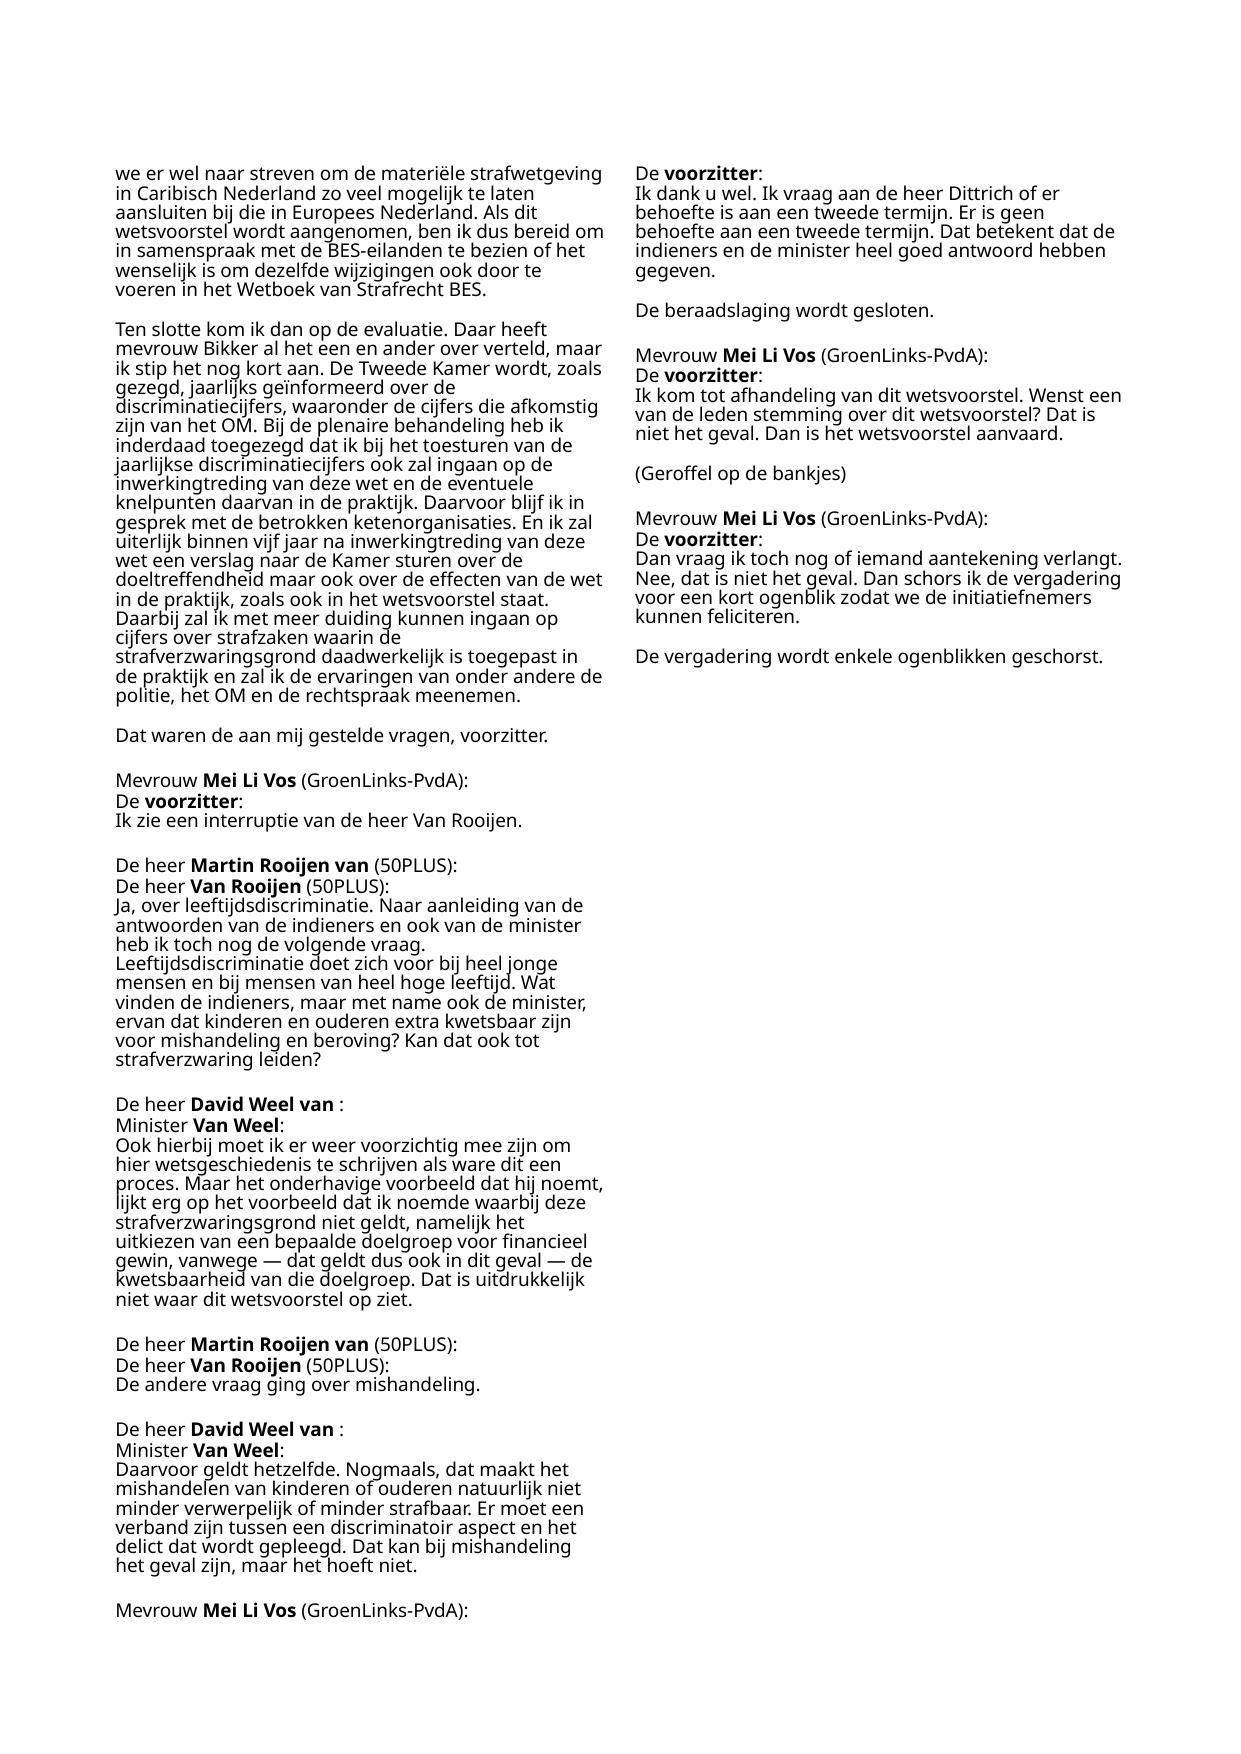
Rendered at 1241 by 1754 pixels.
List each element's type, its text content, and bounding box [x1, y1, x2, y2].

text Mevrouw Mei Li Vos (GroenLinks-PvdA): [635, 342, 1125, 367]
text Mevrouw Mei Li Vos (GroenLinks-PvdA): [115, 1597, 605, 1623]
text (Geroffel op de bankjes) [635, 465, 1125, 484]
text Minister Van Weel: [115, 1442, 605, 1461]
text Mevrouw Mei Li Vos (GroenLinks-PvdA): [115, 767, 605, 793]
text Ook hierbij moet ik er weer voorzichtig mee zijn om hier wetsgeschiedenis te schrijven als ware dit een proces. Maar het onderhavige voorbeeld dat hij noemt, lijkt erg op het voorbeeld dat ik noemde waarbij deze strafverzwaringsgrond niet geldt, namelijk het uitkiezen van een bepaalde doelgroep voor financieel gewin, vanwege — dat geldt dus ook in dit geval — de kwetsbaarheid van die doelgroep. Dat is uitdrukkelijk niet waar dit wetsvoorstel op ziet. [115, 1137, 605, 1310]
text De heer David Weel van : [115, 1416, 605, 1442]
text Ten slotte kom ik dan op de evaluatie. Daar heeft mevrouw Bikker al het een en ander over verteld, maar ik stip het nog kort aan. De Tweede Kamer wordt, zoals gezegd, jaarlijks geïnformeerd over de discriminatiecijfers, waaronder de cijfers die afkomstig zijn van het OM. Bij de plenaire behandeling heb ik inderdaad toegezegd dat ik bij het toesturen van de jaarlijkse discriminatiecijfers ook zal ingaan op de inwerkingtreding van deze wet en de eventuele knelpunten daarvan in de praktijk. Daarvoor blijf ik in gesprek met de betrokken ketenorganisaties. En ik zal uiterlijk binnen vijf jaar na inwerkingtreding van deze wet een verslag naar de Kamer sturen over de doeltreffendheid maar ook over de effecten van de wet in de praktijk, zoals ook in het wetsvoorstel staat. Daarbij zal ik met meer duiding kunnen ingaan op cijfers over strafzaken waarin de strafverzwaringsgrond daadwerkelijk is toegepast in de praktijk en zal ik de ervaringen van onder andere de politie, het OM en de rechtspraak meenemen. [115, 321, 605, 706]
text Ja, over leeftijdsdiscriminatie. Naar aanleiding van de antwoorden van de indieners en ook van de minister heb ik toch nog de volgende vraag. Leeftijdsdiscriminatie doet zich voor bij heel jonge mensen en bij mensen van heel hoge leeftijd. Wat vinden de indieners, maar met name ook de minister, ervan dat kinderen en ouderen extra kwetsbaar zijn voor mishandeling en beroving? Kan dat ook tot strafverzwaring leiden? [115, 897, 605, 1071]
text De andere vraag ging over mishandeling. [115, 1376, 605, 1395]
text Dan vraag ik toch nog of iemand aantekening verlangt. Nee, dat is niet het geval. Dan schors ik de vergadering voor een kort ogenblik zodat we de initiatiefnemers kunnen feliciteren. [635, 550, 1125, 627]
text De heer Martin Rooijen van (50PLUS): [115, 1331, 605, 1357]
text Ik zie een interruptie van de heer Van Rooijen. [115, 812, 605, 831]
text De heer Martin Rooijen van (50PLUS): [115, 852, 605, 878]
text De voorzitter: [115, 793, 605, 812]
text we er wel naar streven om de materiële strafwetgeving in Caribisch Nederland zo veel mogelijk te laten aansluiten bij die in Europees Nederland. Als dit wetsvoorstel wordt aangenomen, ben ik dus bereid om in samenspraak met de BES-eilanden te bezien of het wenselijk is om dezelfde wijzigingen ook door te voeren in het Wetboek van Strafrecht BES. [115, 165, 605, 300]
text Ik kom tot afhandeling van dit wetsvoorstel. Wenst een van de leden stemming over dit wetsvoorstel? Dat is niet het geval. Dan is het wetsvoorstel aanvaard. [635, 387, 1125, 444]
text Mevrouw Mei Li Vos (GroenLinks-PvdA): [635, 505, 1125, 531]
text De voorzitter: [635, 165, 1125, 184]
text De heer David Weel van : [115, 1092, 605, 1117]
text Minister Van Weel: [115, 1117, 605, 1137]
text De voorzitter: [635, 531, 1125, 550]
text De heer Van Rooijen (50PLUS): [115, 1357, 605, 1376]
text Daarvoor geldt hetzelfde. Nogmaals, dat maakt het mishandelen van kinderen of ouderen natuurlijk niet minder verwerpelijk of minder strafbaar. Er moet een verband zijn tussen een discriminatoir aspect en het delict dat wordt gepleegd. Dat kan bij mishandeling het geval zijn, maar het hoeft niet. [115, 1461, 605, 1577]
text De voorzitter: [635, 367, 1125, 387]
text Ik dank u wel. Ik vraag aan de heer Dittrich of er behoefte is aan een tweede termijn. Er is geen behoefte aan een tweede termijn. Dat betekent dat de indieners en de minister heel goed antwoord hebben gegeven. [635, 184, 1125, 281]
text De heer Van Rooijen (50PLUS): [115, 878, 605, 897]
text Dat waren de aan mij gestelde vragen, voorzitter. [115, 727, 605, 746]
text De vergadering wordt enkele ogenblikken geschorst. [635, 648, 1125, 668]
text De beraadslaging wordt gesloten. [635, 302, 1125, 321]
